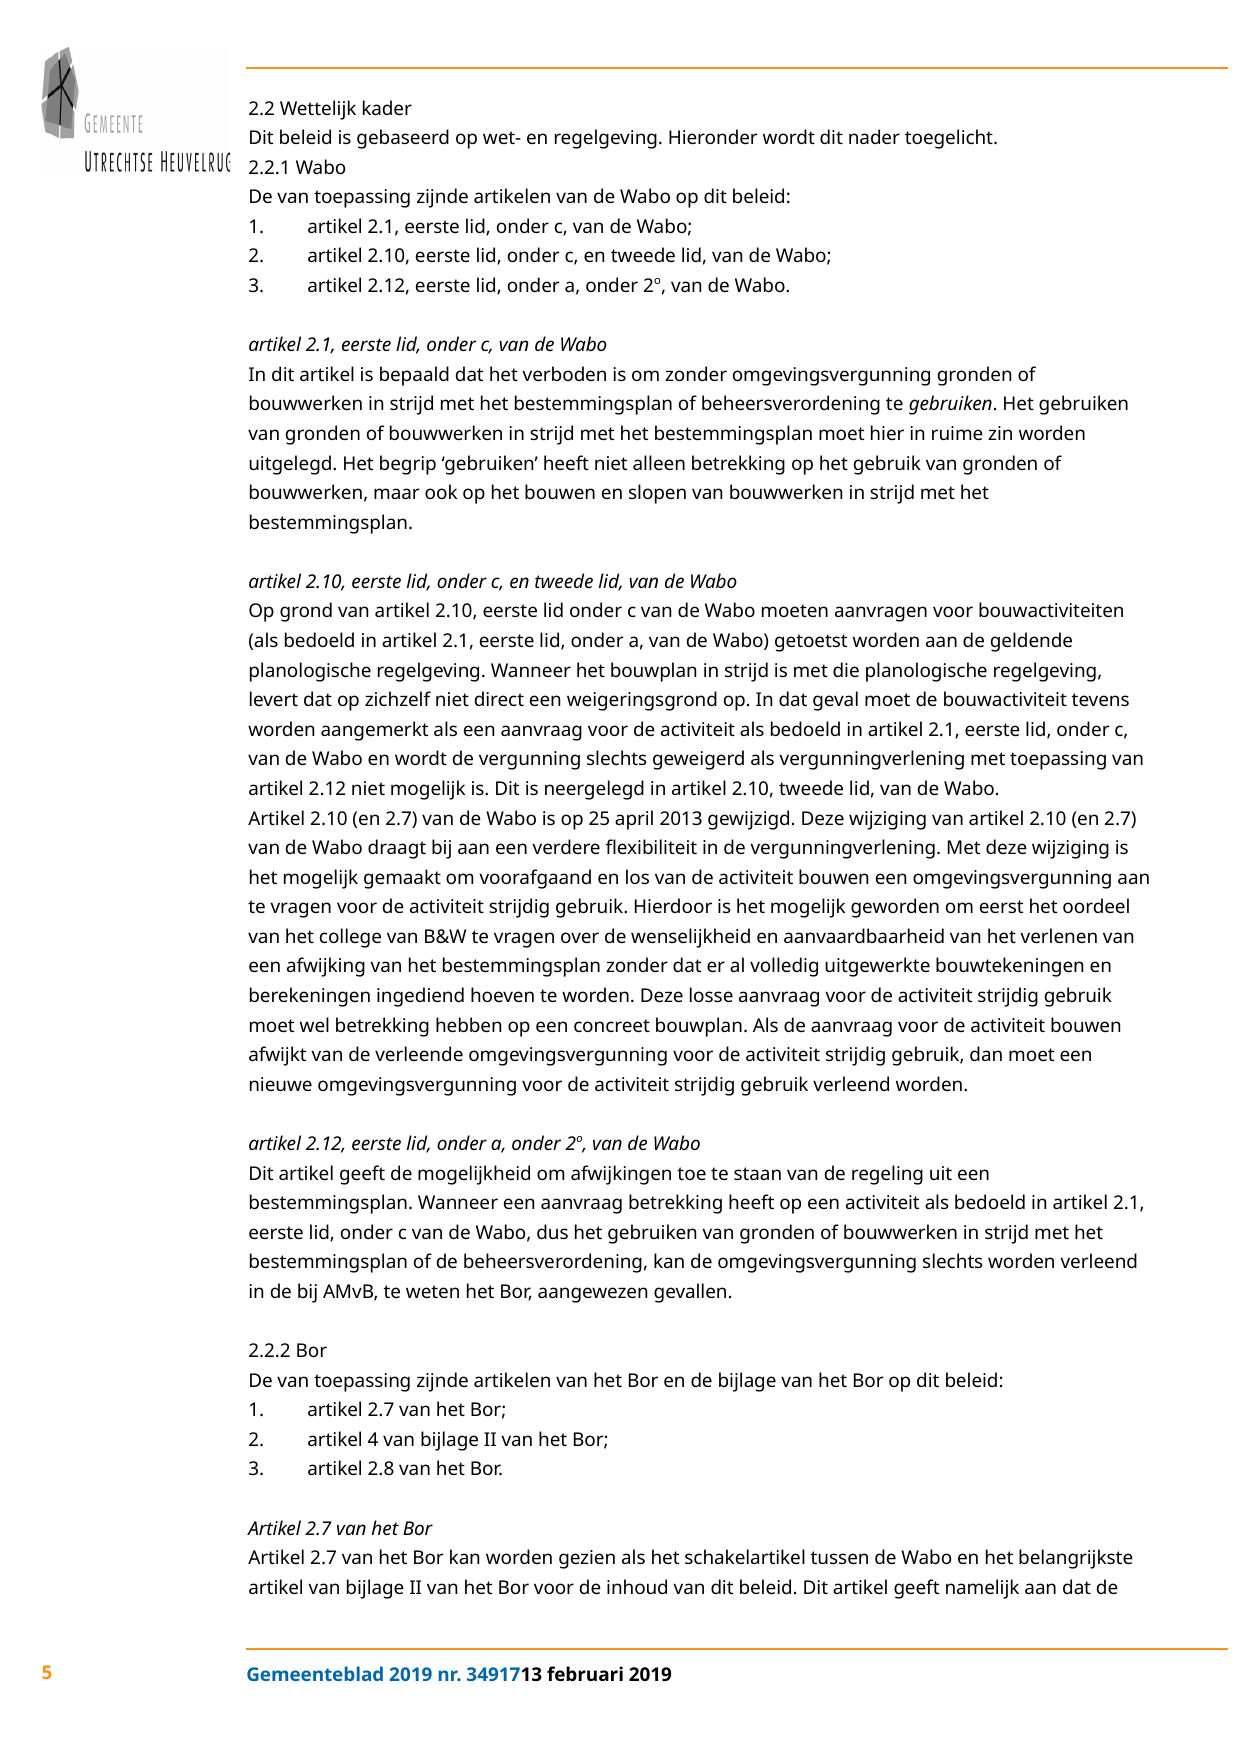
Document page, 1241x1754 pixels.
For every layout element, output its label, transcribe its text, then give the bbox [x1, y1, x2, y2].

text 2.2.2 Bor [248, 1337, 1152, 1363]
picture [41, 47, 231, 172]
list artikel 2.8 van het Bor. [248, 1456, 1152, 1481]
text Dit beleid is gebaseerd op wet- en regelgeving. Hieronder wordt dit nader toegelicht. [248, 124, 1152, 150]
text artikel 2.10, eerste lid, onder c, en tweede lid, van de Wabo [248, 568, 1152, 594]
list artikel 2.10, eerste lid, onder c, en tweede lid, van de Wabo; [248, 243, 1152, 268]
text Op grond van artikel 2.10, eerste lid onder c van de Wabo moeten aanvragen voor bouwactiviteiten (als bedoeld in artikel 2.1, eerste lid, onder a, van de Wabo) getoetst worden aan de geldende planologische regelgeving. Wanneer het bouwplan in strijd is met die planologische regelgeving, levert dat op zichzelf niet direct een weigeringsgrond op. In dat geval moet de bouwactiviteit tevens worden aangemerkt als een aanvraag voor de activiteit als bedoeld in artikel 2.1, eerste lid, onder c, van de Wabo en wordt de vergunning slechts geweigerd als vergunningverlening met toepassing van artikel 2.12 niet mogelijk is. Dit is neergelegd in artikel 2.10, tweede lid, van de Wabo. [248, 598, 1152, 801]
text De van toepassing zijnde artikelen van het Bor en de bijlage van het Bor op dit beleid: [248, 1367, 1152, 1393]
text 2.2 Wettelijk kader [248, 95, 1152, 121]
list artikel 2.12, eerste lid, onder a, onder 2o, van de Wabo. [248, 272, 1152, 298]
text artikel 2.12, eerste lid, onder a, onder 2o, van de Wabo [248, 1130, 1152, 1156]
text Artikel 2.7 van het Bor kan worden gezien als het schakelartikel tussen de Wabo en het belangrijkste artikel van bijlage II van het Bor voor de inhoud van dit beleid. Dit artikel geeft namelijk aan dat de [248, 1544, 1152, 1600]
list artikel 2.7 van het Bor; [248, 1396, 1152, 1422]
text Dit artikel geeft de mogelijkheid om afwijkingen toe te staan van de regeling uit een bestemmingsplan. Wanneer een aanvraag betrekking heeft op een activiteit als bedoeld in artikel 2.1, eerste lid, onder c van de Wabo, dus het gebruiken van gronden of bouwwerken in strijd met het bestemmingsplan of de beheersverordening, kan de omgevingsvergunning slechts worden verleend in de bij AMvB, te weten het Bor, aangewezen gevallen. [248, 1160, 1152, 1304]
text Artikel 2.10 (en 2.7) van de Wabo is op 25 april 2013 gewijzigd. Deze wijziging van artikel 2.10 (en 2.7) van de Wabo draagt bij aan een verdere flexibiliteit in de vergunningverlening. Met deze wijziging is het mogelijk gemaakt om voorafgaand en los van de activiteit bouwen een omgevingsvergunning aan te vragen voor de activiteit strijdig gebruik. Hierdoor is het mogelijk geworden om eerst het oordeel van het college van B&W te vragen over de wenselijkheid en aanvaardbaarheid van het verlenen van een afwijking van het bestemmingsplan zonder dat er al volledig uitgewerkte bouwtekeningen en berekeningen ingediend hoeven te worden. Deze losse aanvraag voor de activiteit strijdig gebruik moet wel betrekking hebben op een concreet bouwplan. Als de aanvraag voor de activiteit bouwen afwijkt van de verleende omgevingsvergunning voor de activiteit strijdig gebruik, dan moet een nieuwe omgevingsvergunning voor de activiteit strijdig gebruik verleend worden. [248, 805, 1152, 1097]
text artikel 2.1, eerste lid, onder c, van de Wabo [248, 331, 1152, 357]
text In dit artikel is bepaald dat het verboden is om zonder omgevingsvergunning gronden of bouwwerken in strijd met het bestemmingsplan of beheersverordening te gebruiken. Het gebruiken van gronden of bouwwerken in strijd met het bestemmingsplan moet hier in ruime zin worden uitgelegd. Het begrip ‘gebruiken’ heeft niet alleen betrekking op het gebruik van gronden of bouwwerken, maar ook op het bouwen en slopen van bouwwerken in strijd met het bestemmingsplan. [248, 361, 1152, 535]
text 2.2.1 Wabo [248, 154, 1152, 180]
text Artikel 2.7 van het Bor [248, 1515, 1152, 1541]
list artikel 4 van bijlage II van het Bor; [248, 1426, 1152, 1452]
list artikel 2.1, eerste lid, onder c, van de Wabo; [248, 213, 1152, 239]
text De van toepassing zijnde artikelen van de Wabo op dit beleid: [248, 183, 1152, 209]
